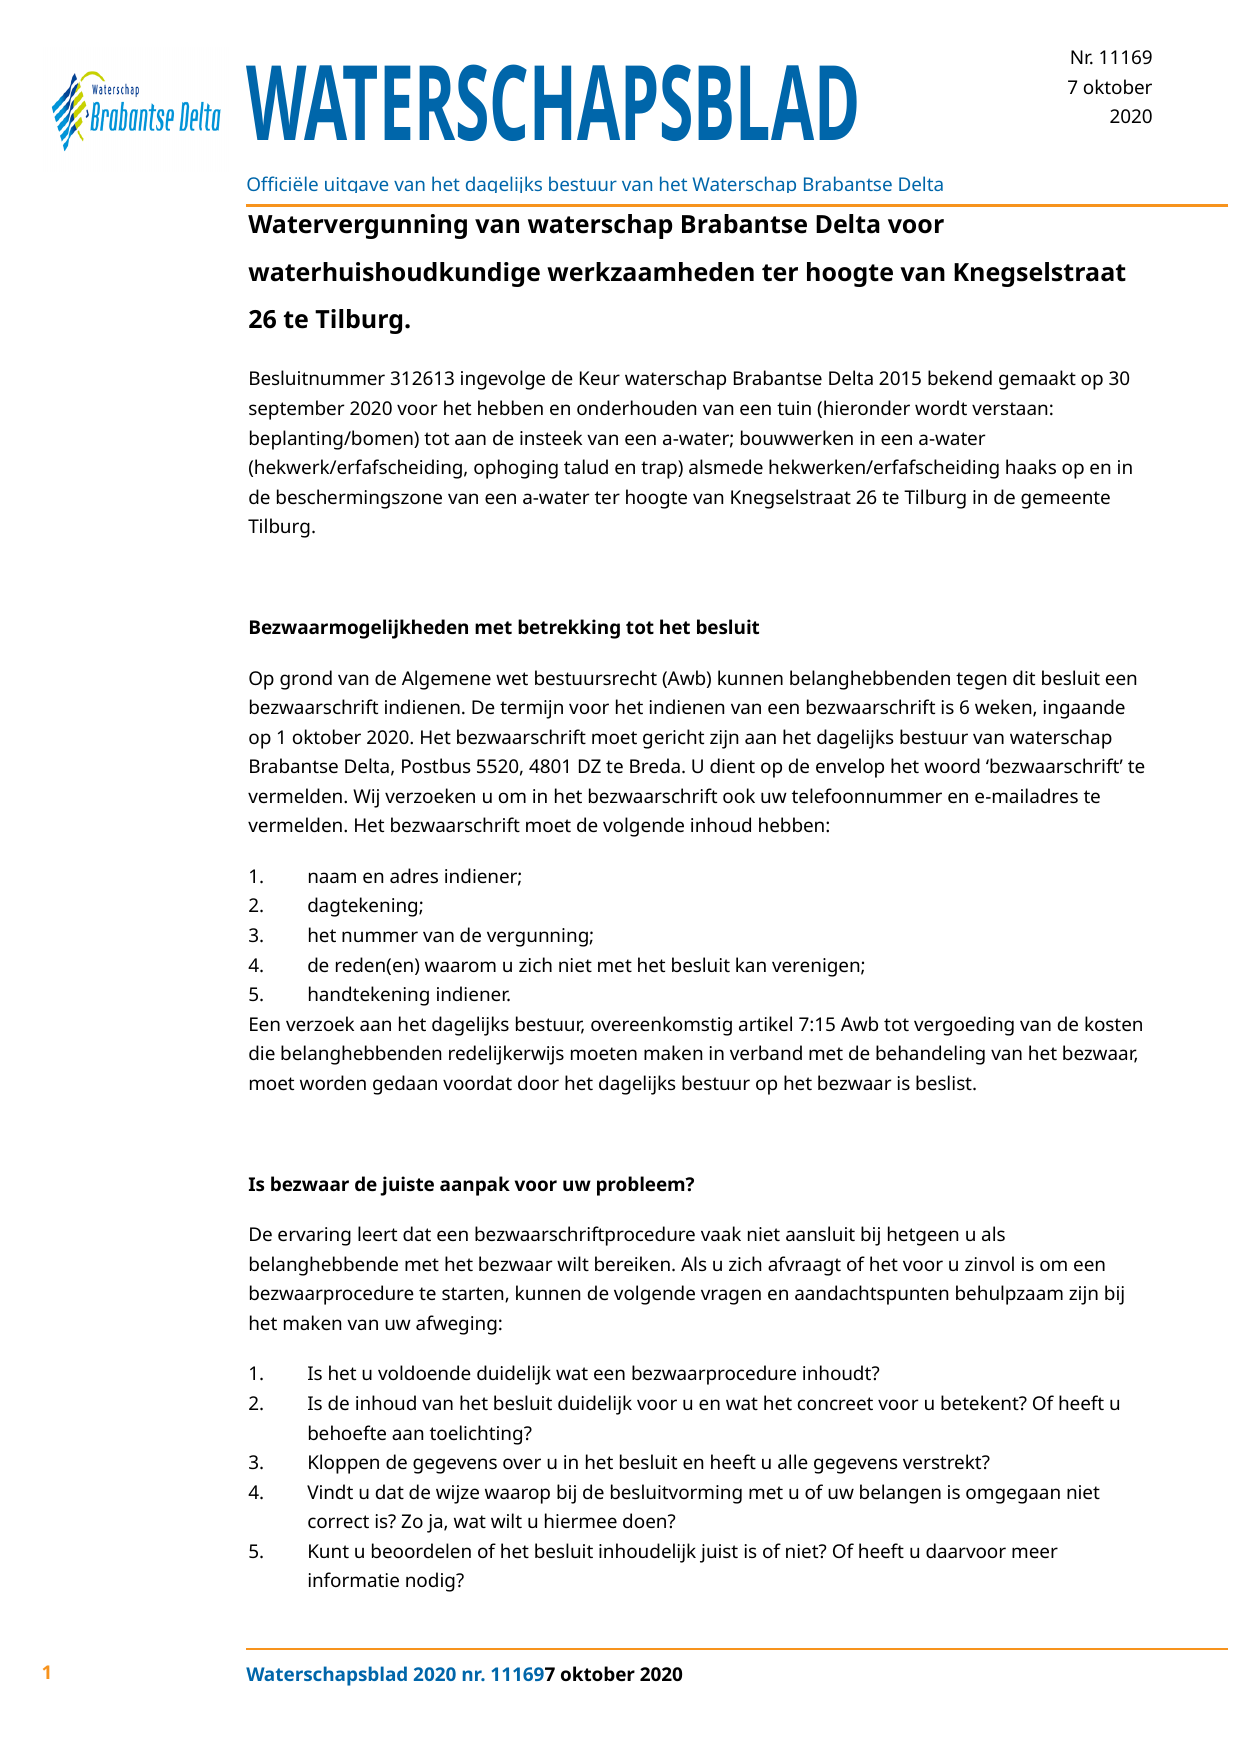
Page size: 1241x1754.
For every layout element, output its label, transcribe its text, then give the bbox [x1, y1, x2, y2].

list het nummer van de vergunning; [248, 922, 1152, 948]
list de reden(en) waarom u zich niet met het besluit kan verenigen; [248, 952, 1152, 977]
list Kloppen de gegevens over u in het besluit en heeft u alle gegevens verstrekt? [248, 1449, 1152, 1475]
list Vindt u dat de wijze waarop bij de besluitvorming met u of uw belangen is omgegaan niet correct is? Zo ja, wat wilt u hiermee doen? [248, 1479, 1152, 1534]
list Kunt u beoordelen of het besluit inhoudelijk juist is of niet? Of heeft u daarvoor meer informatie nodig? [248, 1538, 1152, 1593]
picture [41, 47, 231, 172]
text Watervergunning van waterschap Brabantse Delta voor waterhuishoudkundige werkzaamheden ter hoogte van Knegselstraat 26 te Tilburg. [248, 207, 1152, 336]
text Een verzoek aan het dagelijks bestuur, overeenkomstig artikel 7:15 Awb tot vergoeding van de kosten die belanghebbenden redelijkerwijs moeten maken in verband met de behandeling van het bezwaar, moet worden gedaan voordat door het dagelijks bestuur op het bezwaar is beslist. [248, 1011, 1152, 1096]
text Besluitnummer 312613 ingevolge de Keur waterschap Brabantse Delta 2015 bekend gemaakt op 30 september 2020 voor het hebben en onderhouden van een tuin (hieronder wordt verstaan: beplanting/bomen) tot aan de insteek van een a-water; bouwwerken in een a-water (hekwerk/erfafscheiding, ophoging talud en trap) alsmede hekwerken/erfafscheiding haaks op en in de beschermingszone van een a-water ter hoogte van Knegselstraat 26 te Tilburg in de gemeente Tilburg. [248, 366, 1152, 539]
list dagtekening; [248, 893, 1152, 918]
text Op grond van de Algemene wet bestuursrecht (Awb) kunnen belanghebbenden tegen dit besluit een bezwaarschrift indienen. De termijn voor het indienen van een bezwaarschrift is 6 weken, ingaande op 1 oktober 2020. Het bezwaarschrift moet gericht zijn aan het dagelijks bestuur van waterschap Brabantse Delta, Postbus 5520, 4801 DZ te Breda. U dient op de envelop het woord ‘bezwaarschrift’ te vermelden. Wij verzoeken u om in het bezwaarschrift ook uw telefoonnummer en e‑mailadres te vermelden. Het bezwaarschrift moet de volgende inhoud hebben: [248, 665, 1152, 838]
text Is bezwaar de juiste aanpak voor uw probleem? [248, 1171, 1152, 1197]
text Bezwaarmogelijkheden met betrekking tot het besluit [248, 614, 1152, 640]
list naam en adres indiener; [248, 863, 1152, 889]
list Is de inhoud van het besluit duidelijk voor u en wat het concreet voor u betekent? Of heeft u behoefte aan toelichting? [248, 1390, 1152, 1445]
text De ervaring leert dat een bezwaarschriftprocedure vaak niet aansluit bij hetgeen u als belanghebbende met het bezwaar wilt bereiken. Als u zich afvraagt of het voor u zinvol is om een bezwaarprocedure te starten, kunnen de volgende vragen en aandachtspunten behulpzaam zijn bij het maken van uw afweging: [248, 1221, 1152, 1336]
list Is het u voldoende duidelijk wat een bezwaarprocedure inhoudt? [248, 1361, 1152, 1386]
list handtekening indiener. [248, 981, 1152, 1007]
